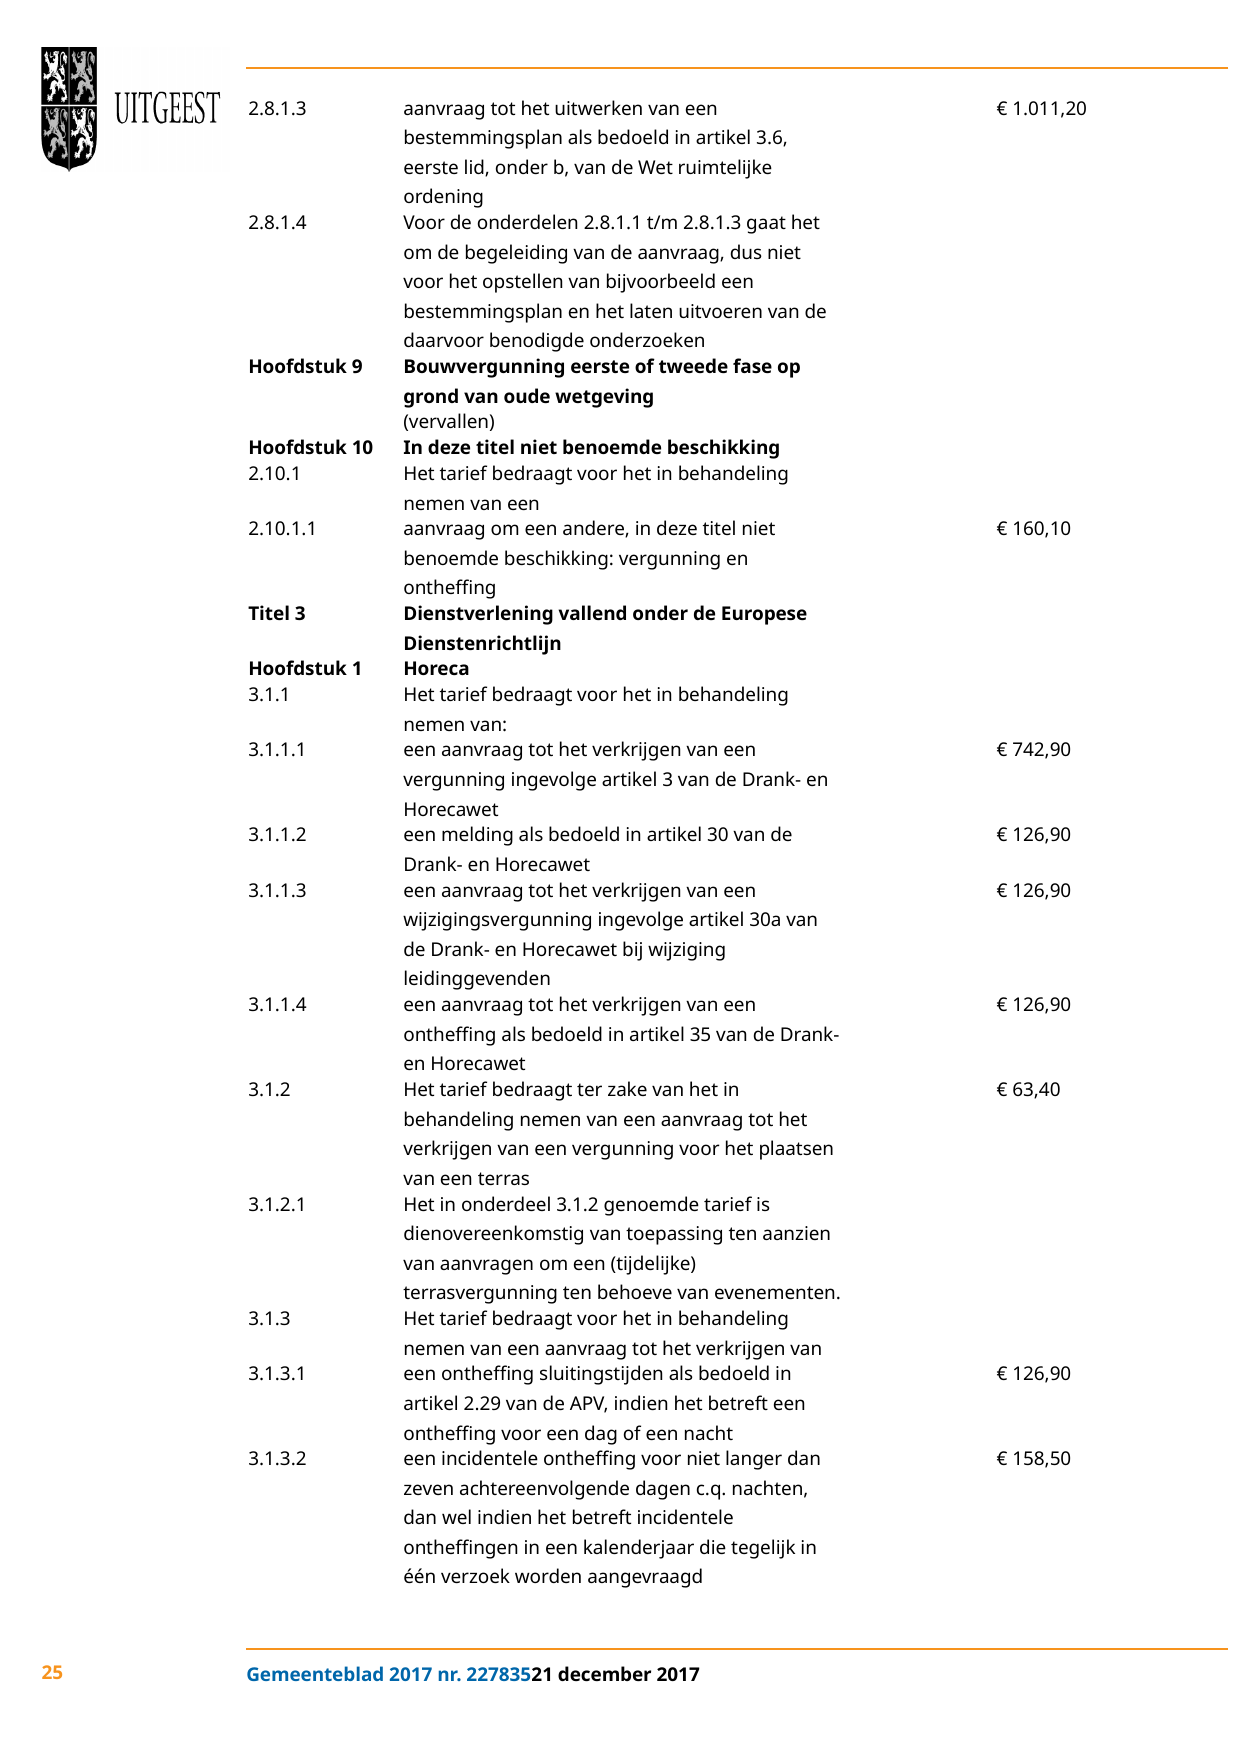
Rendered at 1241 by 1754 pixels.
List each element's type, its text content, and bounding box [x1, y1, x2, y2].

table_cell een aanvraag tot het verkrijgen van een wijzigingsvergunning ingevolge artikel 30a van de Drank- en Horecawet bij wijziging leidinggevenden [403, 877, 841, 991]
table_cell [996, 409, 1152, 434]
table_cell Het tarief bedraagt voor het in behandeling nemen van een aanvraag tot het verkrijgen van [403, 1305, 841, 1361]
table_cell [841, 600, 996, 656]
table_cell [996, 434, 1152, 460]
table_cell [996, 353, 1152, 409]
table_cell een incidentele ontheffing voor niet langer dan zeven achtereenvolgende dagen c.q. nachten, dan wel indien het betreft incidentele ontheffingen in een kalenderjaar die tegelijk in één verzoek worden aangevraagd [403, 1445, 841, 1589]
table_cell [996, 1191, 1152, 1305]
table_cell [841, 515, 996, 600]
table_cell [841, 95, 996, 209]
table_cell [841, 737, 996, 822]
table_cell € 158,50 [996, 1445, 1152, 1589]
table_cell [841, 656, 996, 681]
table_cell een melding als bedoeld in artikel 30 van de Drank- en Horecawet [403, 822, 841, 877]
table_cell 3.1.1.2 [248, 822, 403, 877]
table_cell € 63,40 [996, 1076, 1152, 1191]
table_cell 2.10.1.1 [248, 515, 403, 600]
table_cell [841, 1361, 996, 1445]
table_cell [841, 209, 996, 353]
table_cell € 126,90 [996, 822, 1152, 877]
table_cell [841, 409, 996, 434]
picture [41, 47, 231, 172]
table_cell Horeca [403, 656, 841, 681]
table_cell [841, 1305, 996, 1361]
table_cell € 126,90 [996, 1361, 1152, 1445]
table_cell [996, 1305, 1152, 1361]
table_cell 3.1.2.1 [248, 1191, 403, 1305]
table_cell [996, 460, 1152, 515]
table_cell 3.1.1 [248, 681, 403, 737]
table_cell 3.1.1.1 [248, 737, 403, 822]
table_cell [841, 1191, 996, 1305]
table_cell [841, 353, 996, 409]
table_cell Het tarief bedraagt voor het in behandeling nemen van: [403, 681, 841, 737]
table_cell [841, 877, 996, 991]
table_cell Bouwvergunning eerste of tweede fase op grond van oude wetgeving [403, 353, 841, 409]
table_cell [841, 991, 996, 1076]
table_cell € 1.011,20 [996, 95, 1152, 209]
table_cell [841, 822, 996, 877]
table_cell [996, 681, 1152, 737]
table_cell Voor de onderdelen 2.8.1.1 t/m 2.8.1.3 gaat het om de begeleiding van de aanvraag, dus niet voor het opstellen van bijvoorbeeld een bestemmingsplan en het laten uitvoeren van de daarvoor benodigde onderzoeken [403, 209, 841, 353]
table_cell € 126,90 [996, 991, 1152, 1076]
table_cell 3.1.3.2 [248, 1445, 403, 1589]
table_cell een ontheffing sluitingstijden als bedoeld in artikel 2.29 van de APV, indien het betreft een ontheffing voor een dag of een nacht [403, 1361, 841, 1445]
table_cell € 126,90 [996, 877, 1152, 991]
table_cell 2.8.1.4 [248, 209, 403, 353]
table_cell (vervallen) [403, 409, 841, 434]
table_cell een aanvraag tot het verkrijgen van een vergunning ingevolge artikel 3 van de Drank- en Horecawet [403, 737, 841, 822]
table_cell 2.8.1.3 [248, 95, 403, 209]
table_cell 2.10.1 [248, 460, 403, 515]
table_cell aanvraag om een andere, in deze titel niet benoemde beschikking: vergunning en ontheffing [403, 515, 841, 600]
table_cell [841, 1445, 996, 1589]
table_cell Titel 3 [248, 600, 403, 656]
table_cell [996, 656, 1152, 681]
table_cell een aanvraag tot het verkrijgen van een ontheffing als bedoeld in artikel 35 van de Drank- en Horecawet [403, 991, 841, 1076]
table_cell 3.1.1.4 [248, 991, 403, 1076]
table_cell [996, 600, 1152, 656]
table_cell [841, 681, 996, 737]
table_cell 3.1.2 [248, 1076, 403, 1191]
table_cell Dienstverlening vallend onder de Europese Dienstenrichtlijn [403, 600, 841, 656]
table_cell Het tarief bedraagt voor het in behandeling nemen van een [403, 460, 841, 515]
table_cell [996, 209, 1152, 353]
table_cell € 160,10 [996, 515, 1152, 600]
table_cell € 742,90 [996, 737, 1152, 822]
table_cell 3.1.1.3 [248, 877, 403, 991]
table_cell Het tarief bedraagt ter zake van het in behandeling nemen van een aanvraag tot het verkrijgen van een vergunning voor het plaatsen van een terras [403, 1076, 841, 1191]
table_cell 3.1.3 [248, 1305, 403, 1361]
table_cell Hoofdstuk 1 [248, 656, 403, 681]
table_cell [248, 409, 403, 434]
table_cell 3.1.3.1 [248, 1361, 403, 1445]
table_cell In deze titel niet benoemde beschikking [403, 434, 841, 460]
table_cell Hoofdstuk 9 [248, 353, 403, 409]
table_cell [841, 1076, 996, 1191]
table_cell aanvraag tot het uitwerken van een bestemmingsplan als bedoeld in artikel 3.6, eerste lid, onder b, van de Wet ruimtelijke ordening [403, 95, 841, 209]
table_cell Hoofdstuk 10 [248, 434, 403, 460]
table_cell [841, 434, 996, 460]
table_cell [841, 460, 996, 515]
table_cell Het in onderdeel 3.1.2 genoemde tarief is dienovereenkomstig van toepassing ten aanzien van aanvragen om een (tijdelijke) terrasvergunning ten behoeve van evenementen. [403, 1191, 841, 1305]
